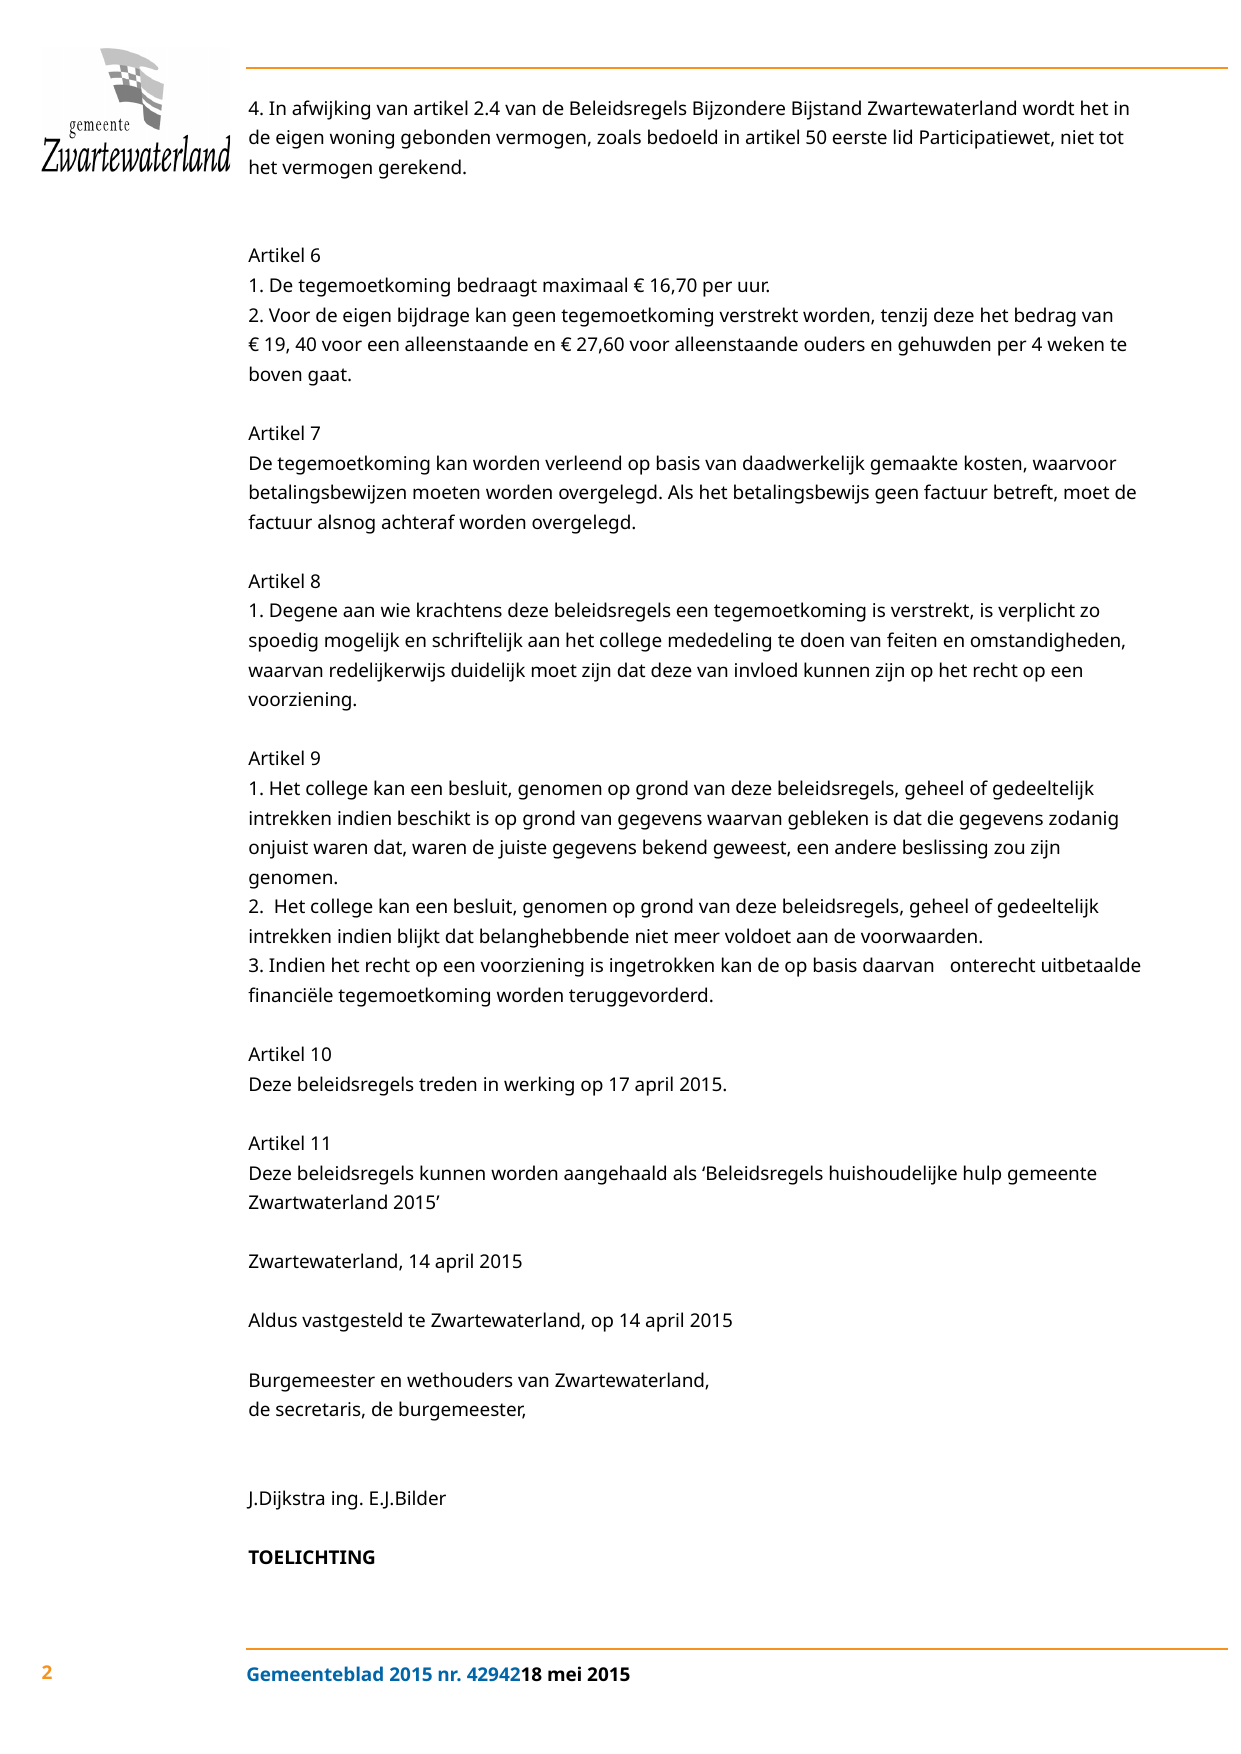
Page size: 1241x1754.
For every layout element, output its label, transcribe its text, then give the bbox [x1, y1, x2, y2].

text Deze beleidsregels treden in werking op 17 april 2015. [248, 1071, 1152, 1097]
text Zwartewaterland, 14 april 2015 [248, 1248, 1152, 1274]
text Burgemeester en wethouders van Zwartewaterland, [248, 1367, 1152, 1393]
text Artikel 10 [248, 1041, 1152, 1067]
text 1. Het college kan een besluit, genomen op grond van deze beleidsregels, geheel of gedeeltelijk intrekken indien beschikt is op grond van gegevens waarvan gebleken is dat die gegevens zodanig onjuist waren dat, waren de juiste gegevens bekend geweest, een andere beslissing zou zijn genomen. [248, 775, 1152, 890]
text 2. Voor de eigen bijdrage kan geen tegemoetkoming verstrekt worden, tenzij deze het bedrag van [248, 302, 1152, 328]
text de secretaris, de burgemeester, [248, 1396, 1152, 1422]
text De tegemoetkoming kan worden verleend op basis van daadwerkelijk gemaakte kosten, waarvoor betalingsbewijzen moeten worden overgelegd. Als het betalingsbewijs geen factuur betreft, moet de factuur alsnog achteraf worden overgelegd. [248, 450, 1152, 535]
text Artikel 8 [248, 568, 1152, 594]
text 4. In afwijking van artikel 2.4 van de Beleidsregels Bijzondere Bijstand Zwartewaterland wordt het in de eigen woning gebonden vermogen, zoals bedoeld in artikel 50 eerste lid Participatiewet, niet tot het vermogen gerekend. [248, 95, 1152, 180]
text Artikel 11 [248, 1130, 1152, 1156]
text € 19, 40 voor een alleenstaande en € 27,60 voor alleenstaande ouders en gehuwden per 4 weken te boven gaat. [248, 331, 1152, 387]
text 3. Indien het recht op een voorziening is ingetrokken kan de op basis daarvan onterecht uitbetaalde financiële tegemoetkoming worden teruggevorderd. [248, 953, 1152, 1008]
text TOELICHTING [248, 1544, 1152, 1570]
text 1. De tegemoetkoming bedraagt maximaal € 16,70 per uur. [248, 272, 1152, 298]
text J.Dijkstra ing. E.J.Bilder [248, 1485, 1152, 1511]
text Artikel 6 [248, 243, 1152, 268]
text Aldus vastgesteld te Zwartewaterland, op 14 april 2015 [248, 1308, 1152, 1333]
text Artikel 9 [248, 746, 1152, 771]
picture [41, 47, 231, 172]
text 1. Degene aan wie krachtens deze beleidsregels een tegemoetkoming is verstrekt, is verplicht zo spoedig mogelijk en schriftelijk aan het college mededeling te doen van feiten en omstandigheden, waarvan redelijkerwijs duidelijk moet zijn dat deze van invloed kunnen zijn op het recht op een voorziening. [248, 598, 1152, 712]
text Deze beleidsregels kunnen worden aangehaald als ‘Beleidsregels huishoudelijke hulp gemeente Zwartwaterland 2015’ [248, 1160, 1152, 1215]
text Artikel 7 [248, 420, 1152, 446]
text 2. Het college kan een besluit, genomen op grond van deze beleidsregels, geheel of gedeeltelijk intrekken indien blijkt dat belanghebbende niet meer voldoet aan de voorwaarden. [248, 893, 1152, 949]
